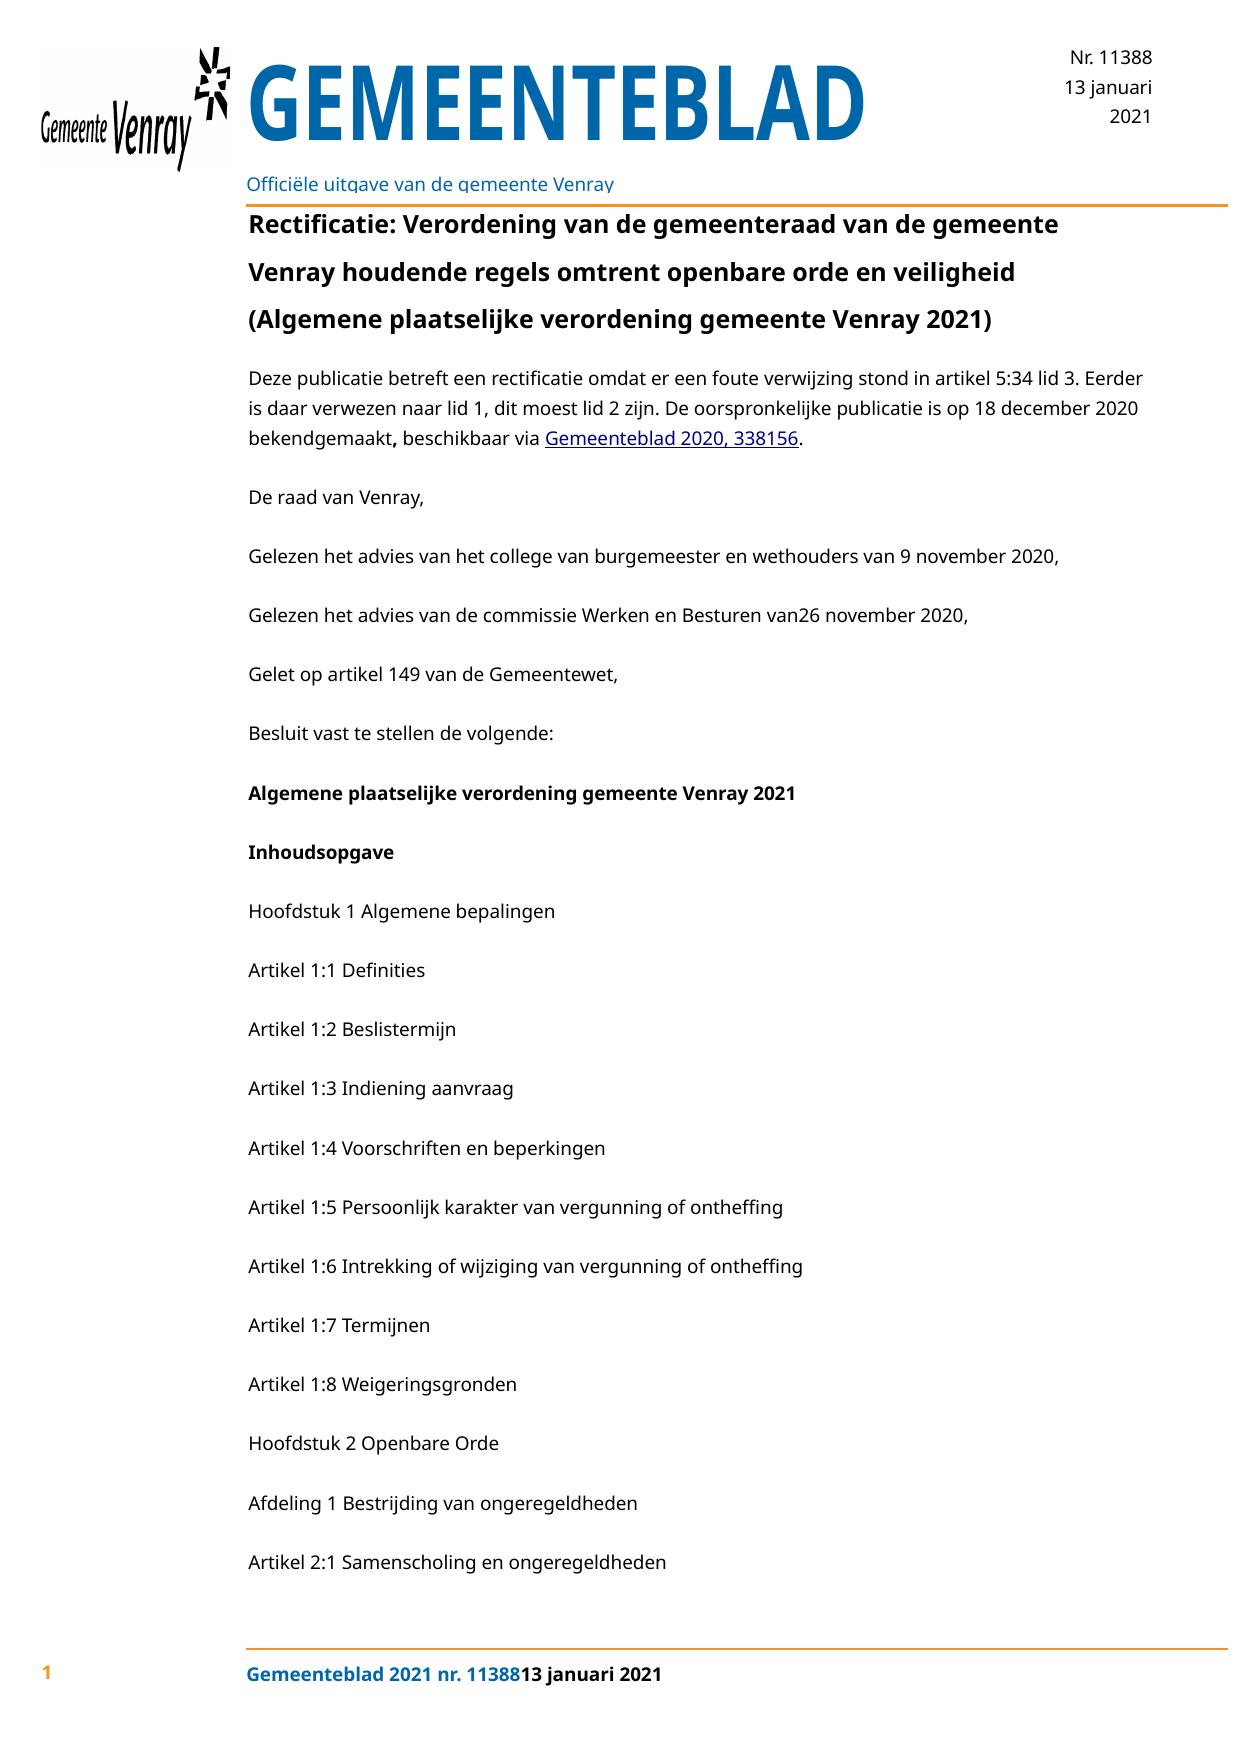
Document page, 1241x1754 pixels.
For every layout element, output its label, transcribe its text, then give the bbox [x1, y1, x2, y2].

text Artikel 1:5 Persoonlijk karakter van vergunning of ontheffing [248, 1194, 1152, 1219]
picture [41, 47, 231, 172]
text Artikel 1:2 Beslistermijn [248, 1016, 1152, 1042]
text Besluit vast te stellen de volgende: [248, 721, 1152, 746]
text Artikel 1:6 Intrekking of wijziging van vergunning of ontheffing [248, 1253, 1152, 1279]
text Gelezen het advies van de commissie Werken en Besturen van26 november 2020, [248, 602, 1152, 628]
text Gelezen het advies van het college van burgemeester en wethouders van 9 november 2020, [248, 543, 1152, 569]
text Rectificatie: Verordening van de gemeenteraad van de gemeente Venray houdende regels omtrent openbare orde en veiligheid (Algemene plaatselijke verordening gemeente Venray 2021) [248, 207, 1152, 336]
text Artikel 1:7 Termijnen [248, 1312, 1152, 1338]
text Artikel 1:3 Indiening aanvraag [248, 1076, 1152, 1101]
text Artikel 1:4 Voorschriften en beperkingen [248, 1135, 1152, 1160]
text Artikel 1:1 Definities [248, 957, 1152, 983]
text Gelet op artikel 149 van de Gemeentewet, [248, 661, 1152, 687]
text Artikel 1:8 Weigeringsgronden [248, 1371, 1152, 1397]
text Deze publicatie betreft een rectificatie omdat er een foute verwijzing stond in artikel 5:34 lid 3. Eerder is daar verwezen naar lid 1, dit moest lid 2 zijn. De oorspronkelijke publicatie is op 18 december 2020 bekendgemaakt, beschikbaar via Gemeenteblad 2020, 338156. [248, 366, 1152, 450]
text Hoofdstuk 1 Algemene bepalingen [248, 898, 1152, 924]
text Inhoudsopgave [248, 839, 1152, 864]
text Afdeling 1 Bestrijding van ongeregeldheden [248, 1490, 1152, 1515]
text Hoofdstuk 2 Openbare Orde [248, 1431, 1152, 1456]
text De raad van Venray, [248, 484, 1152, 509]
text Artikel 2:1 Samenscholing en ongeregeldheden [248, 1549, 1152, 1574]
text Algemene plaatselijke verordening gemeente Venray 2021 [248, 780, 1152, 805]
